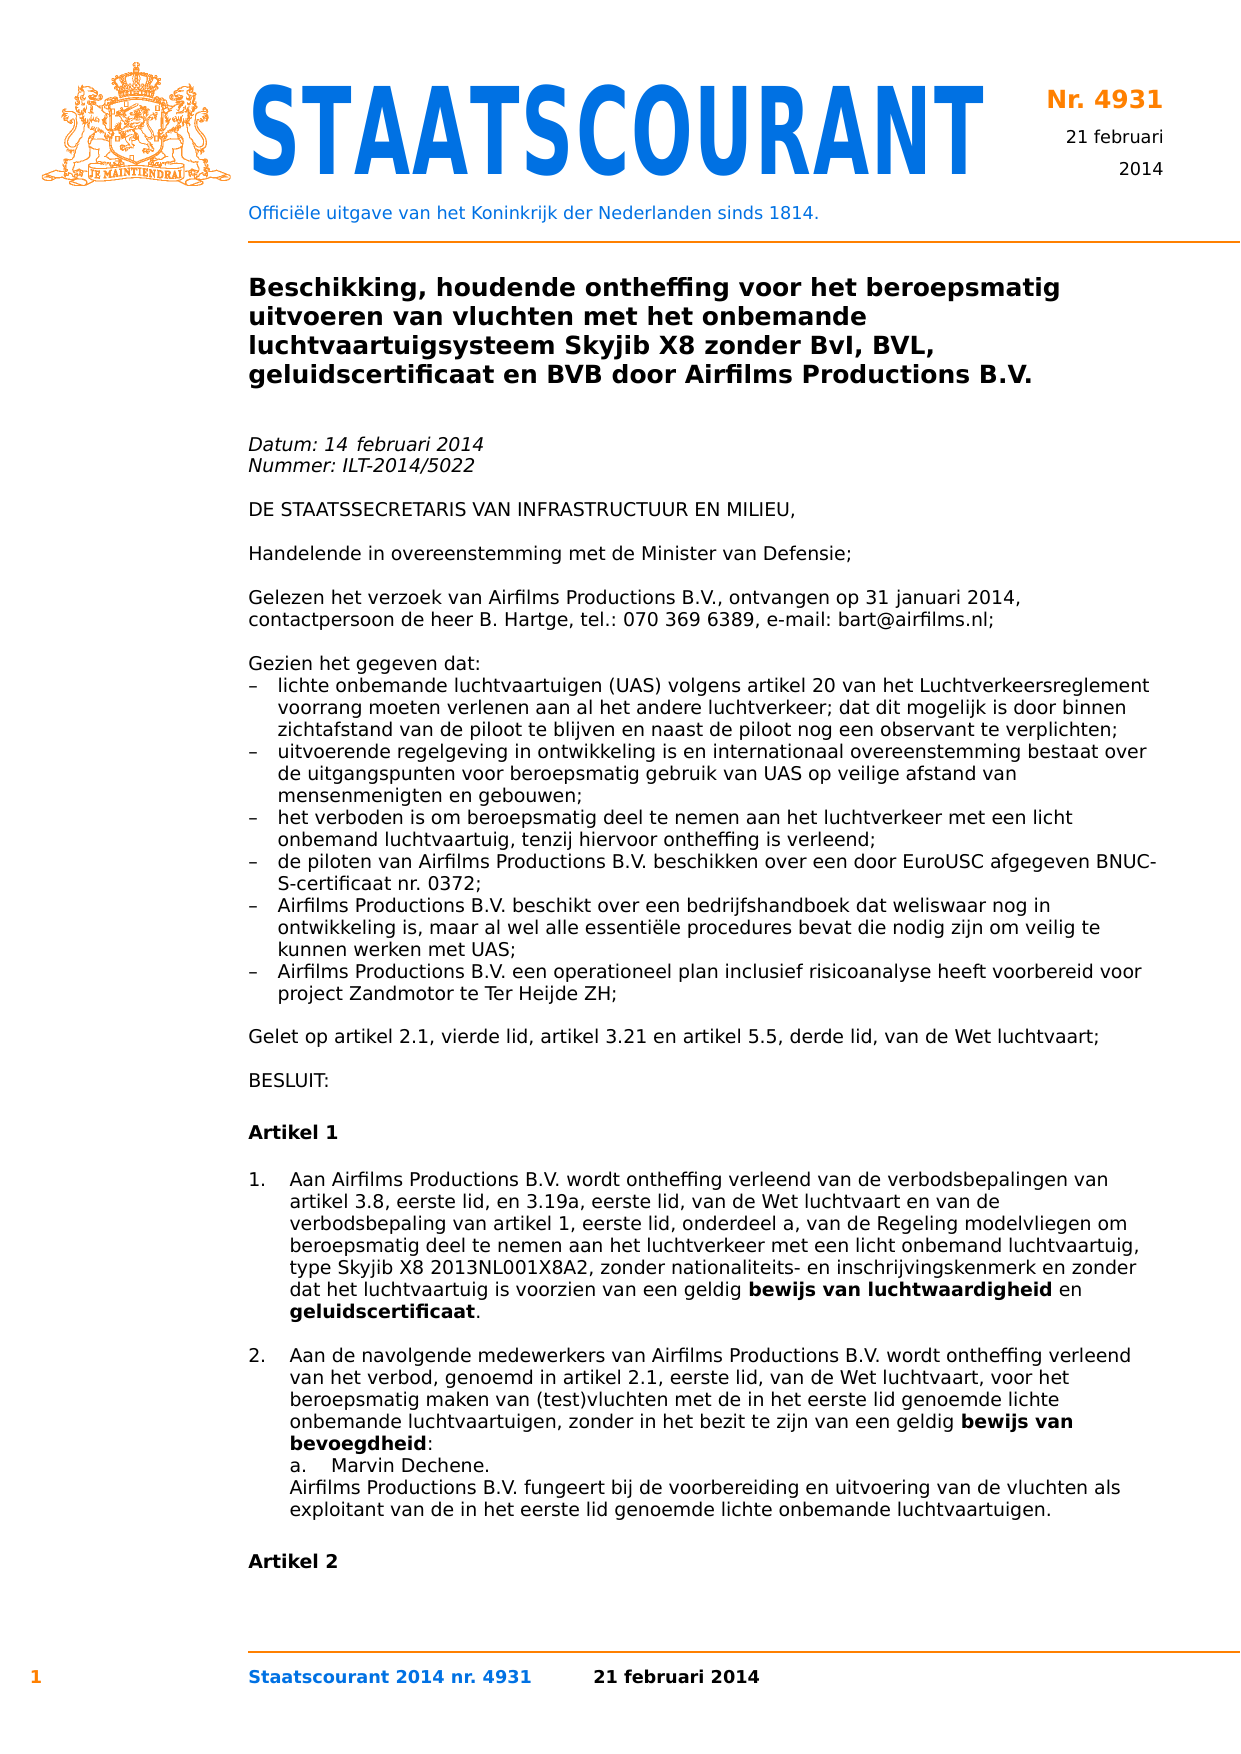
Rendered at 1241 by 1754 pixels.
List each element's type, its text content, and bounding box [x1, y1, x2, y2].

table_cell 2014 [998, 153, 1240, 203]
text a. Marvin Dechene. [289, 1455, 1163, 1477]
text – Airfilms Productions B.V. beschikt over een bedrijfshandboek dat weliswaar nog in ontwikkeling is, maar al wel alle essentiële procedures bevat die nodig zijn om veilig te kunnen werken met UAS; [248, 894, 1163, 961]
text Datum: 14 februari 2014 [248, 433, 1163, 455]
table_header [25, 62, 248, 241]
subtitle Artikel 2 [248, 1551, 1163, 1573]
text – het verboden is om beroepsmatig deel te nemen aan het luchtverkeer met een licht onbemand luchtvaartuig, tenzij hiervoor ontheffing is verleend; [248, 807, 1163, 851]
text Gelet op artikel 2.1, vierde lid, artikel 3.21 en artikel 5.5, derde lid, van de Wet luchtvaart; [248, 1026, 1163, 1048]
table_header STAATSCOURANT [248, 62, 998, 203]
picture [41, 62, 231, 186]
text – de piloten van Airfilms Productions B.V. beschikken over een door EuroUSC afgegeven BNUC-S-certificaat nr. 0372; [248, 851, 1163, 894]
text Gelezen het verzoek van Airfilms Productions B.V., ontvangen op 31 januari 2014, contactpersoon de heer B. Hartge, tel.: 070 369 6389, e-mail: bart@airfilms.nl; [248, 587, 1163, 631]
text – uitvoerende regelgeving in ontwikkeling is en internationaal overeenstemming bestaat over de uitgangspunten voor beroepsmatig gebruik van UAS op veilige afstand van mensenmenigten en gebouwen; [248, 741, 1163, 807]
text – Airfilms Productions B.V. een operationeel plan inclusief risicoanalyse heeft voorbereid voor project Zandmotor te Ter Heijde ZH; [248, 961, 1163, 1004]
text BESLUIT: [248, 1070, 1163, 1092]
text Gezien het gegeven dat: [248, 653, 1163, 675]
text – lichte onbemande luchtvaartuigen (UAS) volgens artikel 20 van het Luchtverkeersreglement voorrang moeten verlenen aan al het andere luchtverkeer; dat dit mogelijk is door binnen zichtafstand van de piloot te blijven en naast de piloot nog een observant te verplichten; [248, 675, 1163, 741]
table_cell Officiële uitgave van het Koninkrijk der Nederlanden sinds 1814. [248, 203, 1240, 241]
subtitle Beschikking, houdende ontheffing voor het beroepsmatig uitvoeren van vluchten met het onbemande luchtvaartuigsysteem Skyjib X8 zonder BvI, BVL, geluidscertificaat en BVB door Airfilms Productions B.V. [248, 273, 1163, 390]
table_cell 21 februari [998, 121, 1240, 153]
table_header Nr. 4931 [998, 62, 1240, 121]
text 1. Aan Airfilms Productions B.V. wordt ontheffing verleend van de verbodsbepalingen van artikel 3.8, eerste lid, en 3.19a, eerste lid, van de Wet luchtvaart en van de verbodsbepaling van artikel 1, eerste lid, onderdeel a, van de Regeling modelvliegen om beroepsmatig deel te nemen aan het luchtverkeer met een licht onbemand luchtvaartuig, type Skyjib X8 2013NL001X8A2, zonder nationaliteits- en inschrijvingskenmerk en zonder dat het luchtvaartuig is voorzien van een geldig bewijs van luchtwaardigheid en geluidscertificaat. [248, 1169, 1163, 1323]
text 2. Aan de navolgende medewerkers van Airfilms Productions B.V. wordt ontheffing verleend van het verbod, genoemd in artikel 2.1, eerste lid, van de Wet luchtvaart, voor het beroepsmatig maken van (test)vluchten met de in het eerste lid genoemde lichte onbemande luchtvaartuigen, zonder in het bezit te zijn van een geldig bewijs van bevoegdheid: [248, 1345, 1163, 1455]
text Nummer: ILT-2014/5022 [248, 455, 1163, 477]
subtitle Artikel 1 [248, 1122, 1163, 1144]
text Handelende in overeenstemming met de Minister van Defensie; [248, 543, 1163, 565]
text DE STAATSSECRETARIS VAN INFRASTRUCTUUR EN MILIEU, [248, 499, 1163, 521]
text Airfilms Productions B.V. fungeert bij de voorbereiding en uitvoering van de vluchten als exploitant van de in het eerste lid genoemde lichte onbemande luchtvaartuigen. [289, 1477, 1163, 1521]
